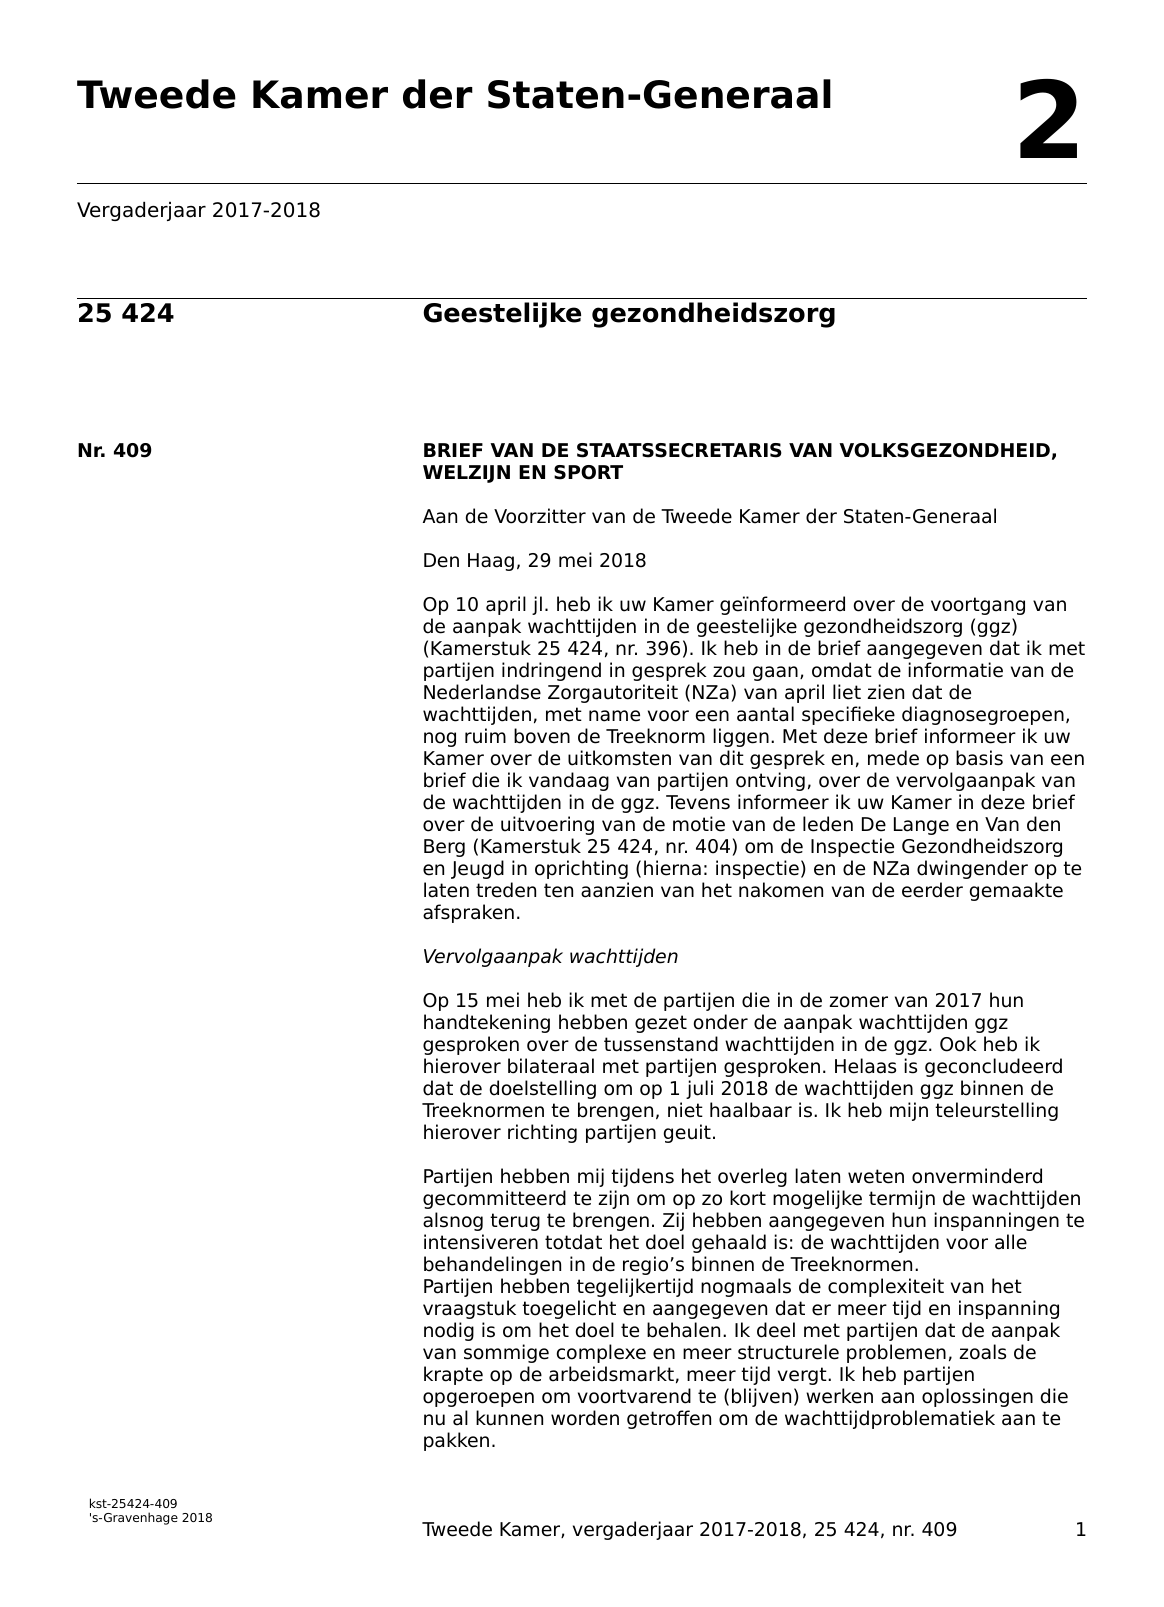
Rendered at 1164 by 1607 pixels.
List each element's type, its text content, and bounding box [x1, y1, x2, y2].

text 's-Gravenhage 2018 [88, 1511, 323, 1525]
text Partijen hebben mij tijdens het overleg laten weten onverminderd gecommitteerd te zijn om op zo kort mogelijke termijn de wachttijden alsnog terug te brengen. Zij hebben aangegeven hun inspanningen te intensiveren totdat het doel gehaald is: de wachttijden voor alle behandelingen in de regio’s binnen de Treeknormen. [422, 1166, 1087, 1276]
text Op 15 mei heb ik met de partijen die in de zomer van 2017 hun handtekening hebben gezet onder de aanpak wachttijden ggz gesproken over de tussenstand wachttijden in de ggz. Ook heb ik hierover bilateraal met partijen gesproken. Helaas is geconcludeerd dat de doelstelling om op 1 juli 2018 de wachttijden ggz binnen de Treeknormen te brengen, niet haalbaar is. Ik heb mijn teleurstelling hierover richting partijen geuit. [422, 990, 1087, 1144]
text Partijen hebben tegelijkertijd nogmaals de complexiteit van het vraagstuk toegelicht en aangegeven dat er meer tijd en inspanning nodig is om het doel te behalen. Ik deel met partijen dat de aanpak van sommige complexe en meer structurele problemen, zoals de krapte op de arbeidsmarkt, meer tijd vergt. Ik heb partijen opgeroepen om voortvarend te (blijven) werken aan oplossingen die nu al kunnen worden getroffen om de wachttijdproblematiek aan te pakken. [422, 1276, 1087, 1452]
text Aan de Voorzitter van de Tweede Kamer der Staten-Generaal [422, 506, 1087, 528]
subtitle Nr. 409 BRIEF VAN DE STAATSSECRETARIS VAN VOLKSGEZONDHEID, WELZIJN EN SPORT [77, 440, 1087, 484]
text Den Haag, 29 mei 2018 [422, 550, 1087, 572]
subtitle Vervolgaanpak wachttijden [422, 946, 1087, 968]
table_header 2 [886, 59, 1087, 183]
text Op 10 april jl. heb ik uw Kamer geïnformeerd over de voortgang van de aanpak wachttijden in de geestelijke gezondheidszorg (ggz) (Kamerstuk 25 424, nr. 396). Ik heb in de brief aangegeven dat ik met partijen indringend in gesprek zou gaan, omdat de informatie van de Nederlandse Zorgautoriteit (NZa) van april liet zien dat de wachttijden, met name voor een aantal specifieke diagnosegroepen, nog ruim boven de Treeknorm liggen. Met deze brief informeer ik uw Kamer over de uitkomsten van dit gesprek en, mede op basis van een brief die ik vandaag van partijen ontving, over de vervolgaanpak van de wachttijden in de ggz. Tevens informeer ik uw Kamer in deze brief over de uitvoering van de motie van de leden De Lange en Van den Berg (Kamerstuk 25 424, nr. 404) om de Inspectie Gezondheidszorg en Jeugd in oprichting (hierna: inspectie) en de NZa dwingender op te laten treden ten aanzien van het nakomen van de eerder gemaakte afspraken. [422, 594, 1087, 924]
table_header Tweede Kamer der Staten-Generaal [77, 59, 886, 183]
subtitle 25 424 Geestelijke gezondheidszorg [77, 299, 1087, 329]
text kst-25424-409 [88, 1497, 323, 1511]
table_cell Vergaderjaar 2017-2018 [77, 184, 1087, 298]
